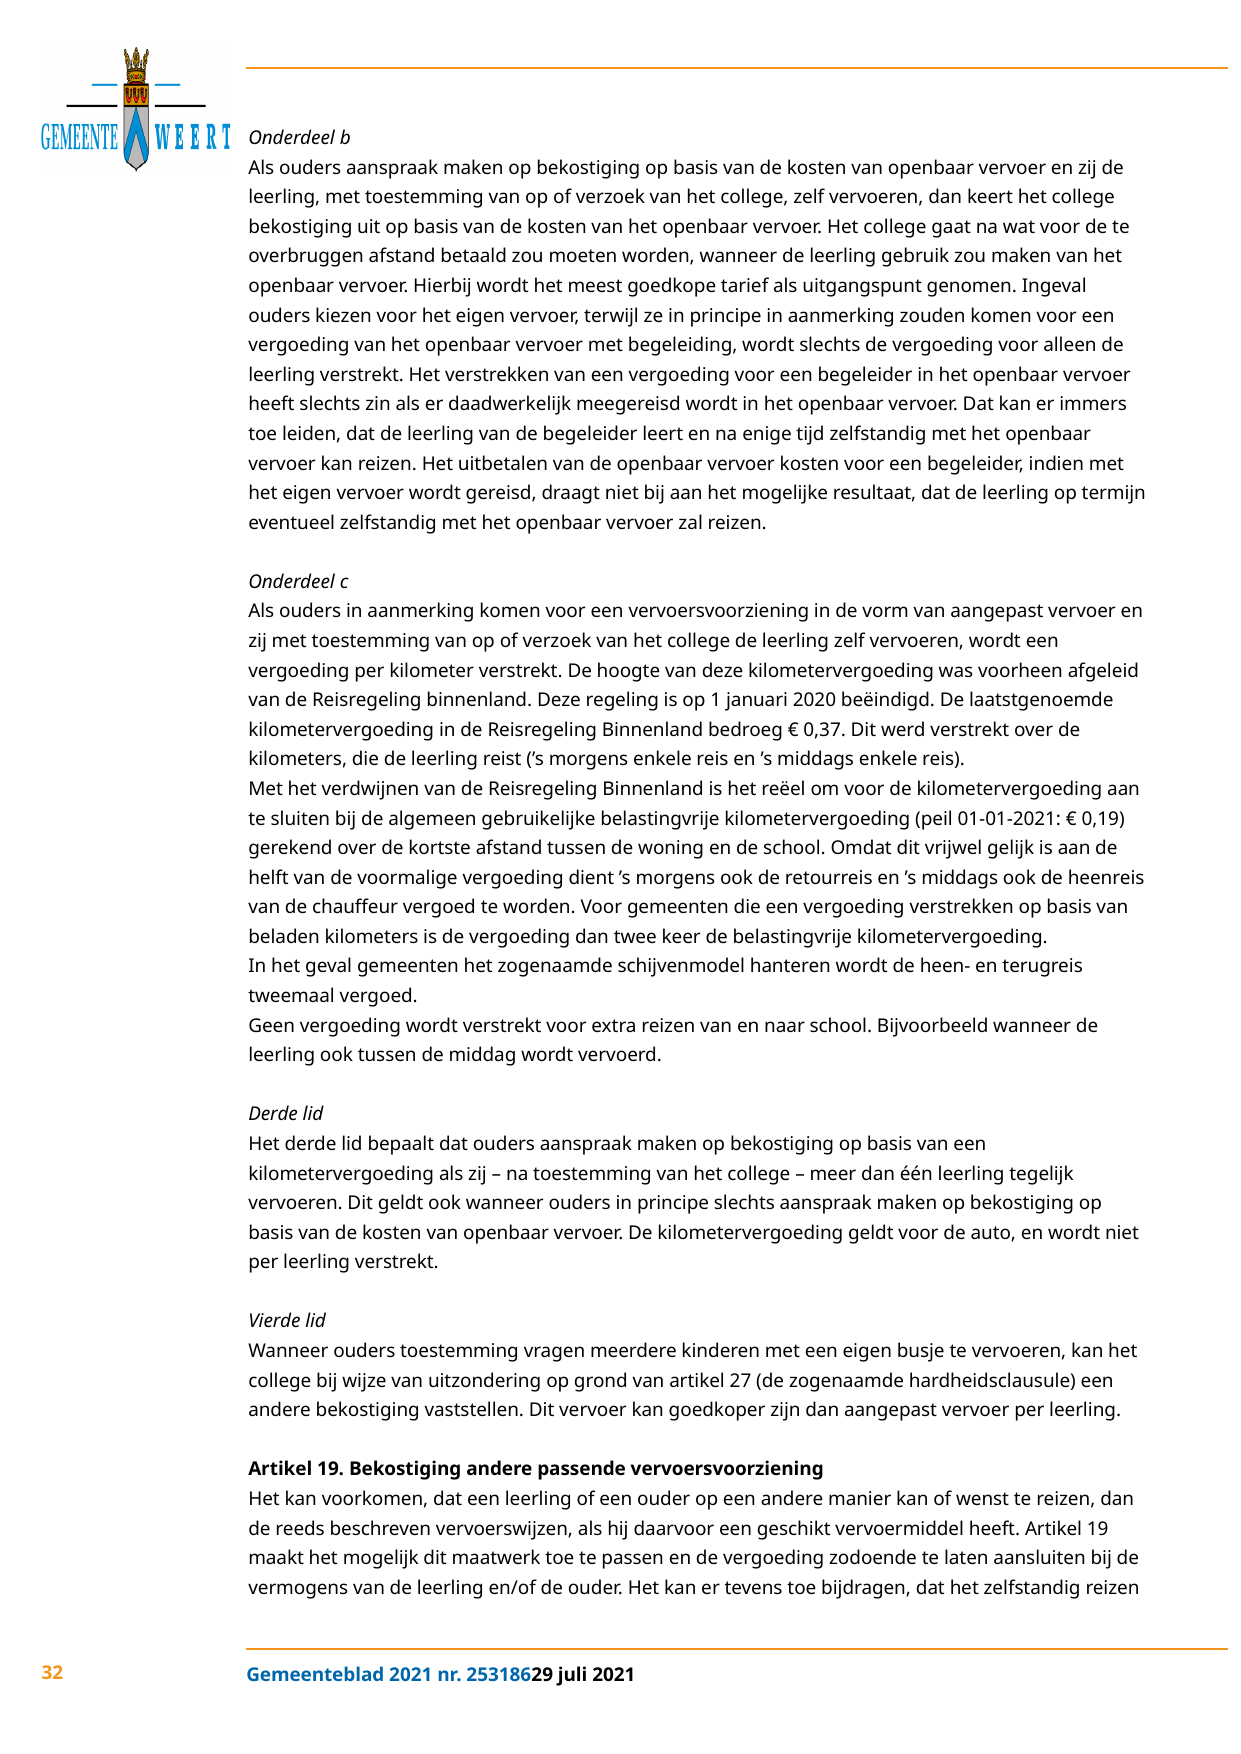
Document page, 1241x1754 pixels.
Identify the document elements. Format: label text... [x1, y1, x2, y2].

text Als ouders in aanmerking komen voor een vervoersvoorziening in de vorm van aangepast vervoer en zij met toestemming van op of verzoek van het college de leerling zelf vervoeren, wordt een vergoeding per kilometer verstrekt. De hoogte van deze kilometervergoeding was voorheen afgeleid van de Reisregeling binnenland. Deze regeling is op 1 januari 2020 beëindigd. De laatstgenoemde kilometervergoeding in de Reisregeling Binnenland bedroeg € 0,37. Dit werd verstrekt over de kilometers, die de leerling reist (’s morgens enkele reis en ’s middags enkele reis). [248, 598, 1152, 771]
text Met het verdwijnen van de Reisregeling Binnenland is het reëel om voor de kilometervergoeding aan te sluiten bij de algemeen gebruikelijke belastingvrije kilometervergoeding (peil 01-01-2021: € 0,19) gerekend over de kortste afstand tussen de woning en de school. Omdat dit vrijwel gelijk is aan de helft van de voormalige vergoeding dient ’s morgens ook de retourreis en ’s middags ook de heenreis van de chauffeur vergoed te worden. Voor gemeenten die een vergoeding verstrekken op basis van beladen kilometers is de vergoeding dan twee keer de belastingvrije kilometervergoeding. [248, 775, 1152, 949]
text Wanneer ouders toestemming vragen meerdere kinderen met een eigen busje te vervoeren, kan het college bij wijze van uitzondering op grond van artikel 27 (de zogenaamde hardheidsclausule) een andere bekostiging vaststellen. Dit vervoer kan goedkoper zijn dan aangepast vervoer per leerling. [248, 1337, 1152, 1422]
picture [41, 47, 231, 172]
text Onderdeel b [248, 124, 1152, 150]
text Het derde lid bepaalt dat ouders aanspraak maken op bekostiging op basis van een kilometervergoeding als zij – na toestemming van het college – meer dan één leerling tegelijk vervoeren. Dit geldt ook wanneer ouders in principe slechts aanspraak maken op bekostiging op basis van de kosten van openbaar vervoer. De kilometervergoeding geldt voor de auto, en wordt niet per leerling verstrekt. [248, 1130, 1152, 1274]
text In het geval gemeenten het zogenaamde schijvenmodel hanteren wordt de heen- en terugreis tweemaal vergoed. [248, 953, 1152, 1008]
text Het kan voorkomen, dat een leerling of een ouder op een andere manier kan of wenst te reizen, dan de reeds beschreven vervoerswijzen, als hij daarvoor een geschikt vervoermiddel heeft. Artikel 19 maakt het mogelijk dit maatwerk toe te passen en de vergoeding zodoende te laten aansluiten bij de vermogens van de leerling en/of de ouder. Het kan er tevens toe bijdragen, dat het zelfstandig reizen [248, 1485, 1152, 1600]
text Als ouders aanspraak maken op bekostiging op basis van de kosten van openbaar vervoer en zij de leerling, met toestemming van op of verzoek van het college, zelf vervoeren, dan keert het college bekostiging uit op basis van de kosten van het openbaar vervoer. Het college gaat na wat voor de te overbruggen afstand betaald zou moeten worden, wanneer de leerling gebruik zou maken van het openbaar vervoer. Hierbij wordt het meest goedkope tarief als uitgangspunt genomen. Ingeval ouders kiezen voor het eigen vervoer, terwijl ze in principe in aanmerking zouden komen voor een vergoeding van het openbaar vervoer met begeleiding, wordt slechts de vergoeding voor alleen de leerling verstrekt. Het verstrekken van een vergoeding voor een begeleider in het openbaar vervoer heeft slechts zin als er daadwerkelijk meegereisd wordt in het openbaar vervoer. Dat kan er immers toe leiden, dat de leerling van de begeleider leert en na enige tijd zelfstandig met het openbaar vervoer kan reizen. Het uitbetalen van de openbaar vervoer kosten voor een begeleider, indien met het eigen vervoer wordt gereisd, draagt niet bij aan het mogelijke resultaat, dat de leerling op termijn eventueel zelfstandig met het openbaar vervoer zal reizen. [248, 154, 1152, 535]
text Derde lid [248, 1101, 1152, 1126]
text Geen vergoeding wordt verstrekt voor extra reizen van en naar school. Bijvoorbeeld wanneer de leerling ook tussen de middag wordt vervoerd. [248, 1012, 1152, 1067]
text Onderdeel c [248, 568, 1152, 594]
text Vierde lid [248, 1308, 1152, 1333]
text Artikel 19. Bekostiging andere passende vervoersvoorziening [248, 1456, 1152, 1481]
